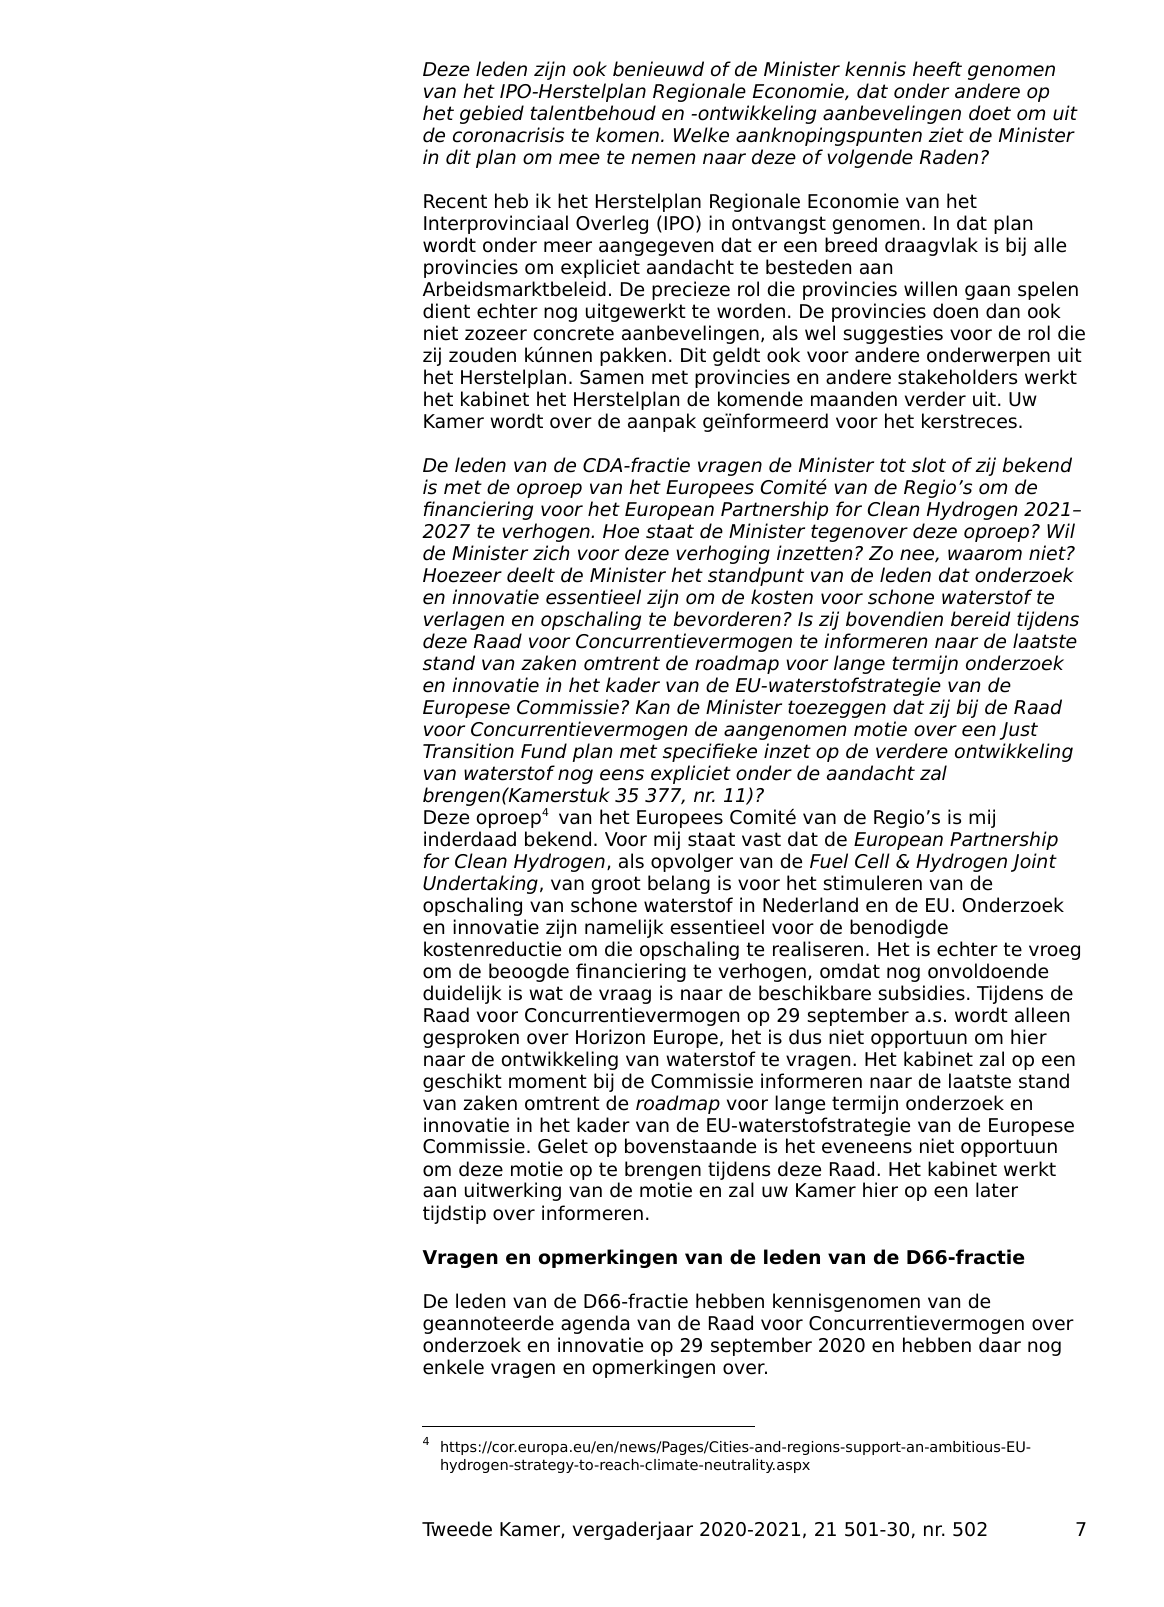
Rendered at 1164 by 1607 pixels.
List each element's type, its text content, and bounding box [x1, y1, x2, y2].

text De leden van de D66-fractie hebben kennisgenomen van de geannoteerde agenda van de Raad voor Concurrentievermogen over onderzoek en innovatie op 29 september 2020 en hebben daar nog enkele vragen en opmerkingen over. [422, 1291, 1087, 1379]
text De leden van de CDA-fractie vragen de Minister tot slot of zij bekend is met de oproep van het Europees Comité van de Regio’s om de financiering voor het European Partnership for Clean Hydrogen 2021–2027 te verhogen. Hoe staat de Minister tegenover deze oproep? Wil de Minister zich voor deze verhoging inzetten? Zo nee, waarom niet? Hoezeer deelt de Minister het standpunt van de leden dat onderzoek en innovatie essentieel zijn om de kosten voor schone waterstof te verlagen en opschaling te bevorderen? Is zij bovendien bereid tijdens deze Raad voor Concurrentievermogen te informeren naar de laatste stand van zaken omtrent de roadmap voor lange termijn onderzoek en innovatie in het kader van de EU-waterstofstrategie van de Europese Commissie? Kan de Minister toezeggen dat zij bij de Raad voor Concurrentievermogen de aangenomen motie over een Just Transition Fund plan met specifieke inzet op de verdere ontwikkeling van waterstof nog eens expliciet onder de aandacht zal brengen(Kamerstuk 35 377, nr. 11)? [422, 455, 1087, 807]
text Recent heb ik het Herstelplan Regionale Economie van het Interprovinciaal Overleg (IPO) in ontvangst genomen. In dat plan wordt onder meer aangegeven dat er een breed draagvlak is bij alle provincies om expliciet aandacht te besteden aan Arbeidsmarktbeleid. De precieze rol die provincies willen gaan spelen dient echter nog uitgewerkt te worden. De provincies doen dan ook niet zozeer concrete aanbevelingen, als wel suggesties voor de rol die zij zouden kúnnen pakken. Dit geldt ook voor andere onderwerpen uit het Herstelplan. Samen met provincies en andere stakeholders werkt het kabinet het Herstelplan de komende maanden verder uit. Uw Kamer wordt over de aanpak geïnformeerd voor het kerstreces. [422, 191, 1087, 433]
text https://cor.europa.eu/en/news/Pages/Cities-and-regions-support-an-ambitious-EU-hydrogen-strategy-to-reach-climate-neutrality.aspx [422, 1435, 1087, 1474]
subtitle Vragen en opmerkingen van de leden van de D66-fractie [422, 1247, 1087, 1268]
text Deze leden zijn ook benieuwd of de Minister kennis heeft genomen van het IPO-Herstelplan Regionale Economie, dat onder andere op het gebied talentbehoud en -ontwikkeling aanbevelingen doet om uit de coronacrisis te komen. Welke aanknopingspunten ziet de Minister in dit plan om mee te nemen naar deze of volgende Raden? [422, 59, 1087, 169]
text Deze oproep van het Europees Comité van de Regio’s is mij inderdaad bekend. Voor mij staat vast dat de European Partnership for Clean Hydrogen, als opvolger van de Fuel Cell & Hydrogen Joint Undertaking, van groot belang is voor het stimuleren van de opschaling van schone waterstof in Nederland en de EU. Onderzoek en innovatie zijn namelijk essentieel voor de benodigde kostenreductie om die opschaling te realiseren. Het is echter te vroeg om de beoogde financiering te verhogen, omdat nog onvoldoende duidelijk is wat de vraag is naar de beschikbare subsidies. Tijdens de Raad voor Concurrentievermogen op 29 september a.s. wordt alleen gesproken over Horizon Europe, het is dus niet opportuun om hier naar de ontwikkeling van waterstof te vragen. Het kabinet zal op een geschikt moment bij de Commissie informeren naar de laatste stand van zaken omtrent de roadmap voor lange termijn onderzoek en innovatie in het kader van de EU-waterstofstrategie van de Europese Commissie. Gelet op bovenstaande is het eveneens niet opportuun om deze motie op te brengen tijdens deze Raad. Het kabinet werkt aan uitwerking van de motie en zal uw Kamer hier op een later tijdstip over informeren. [422, 807, 1087, 1224]
